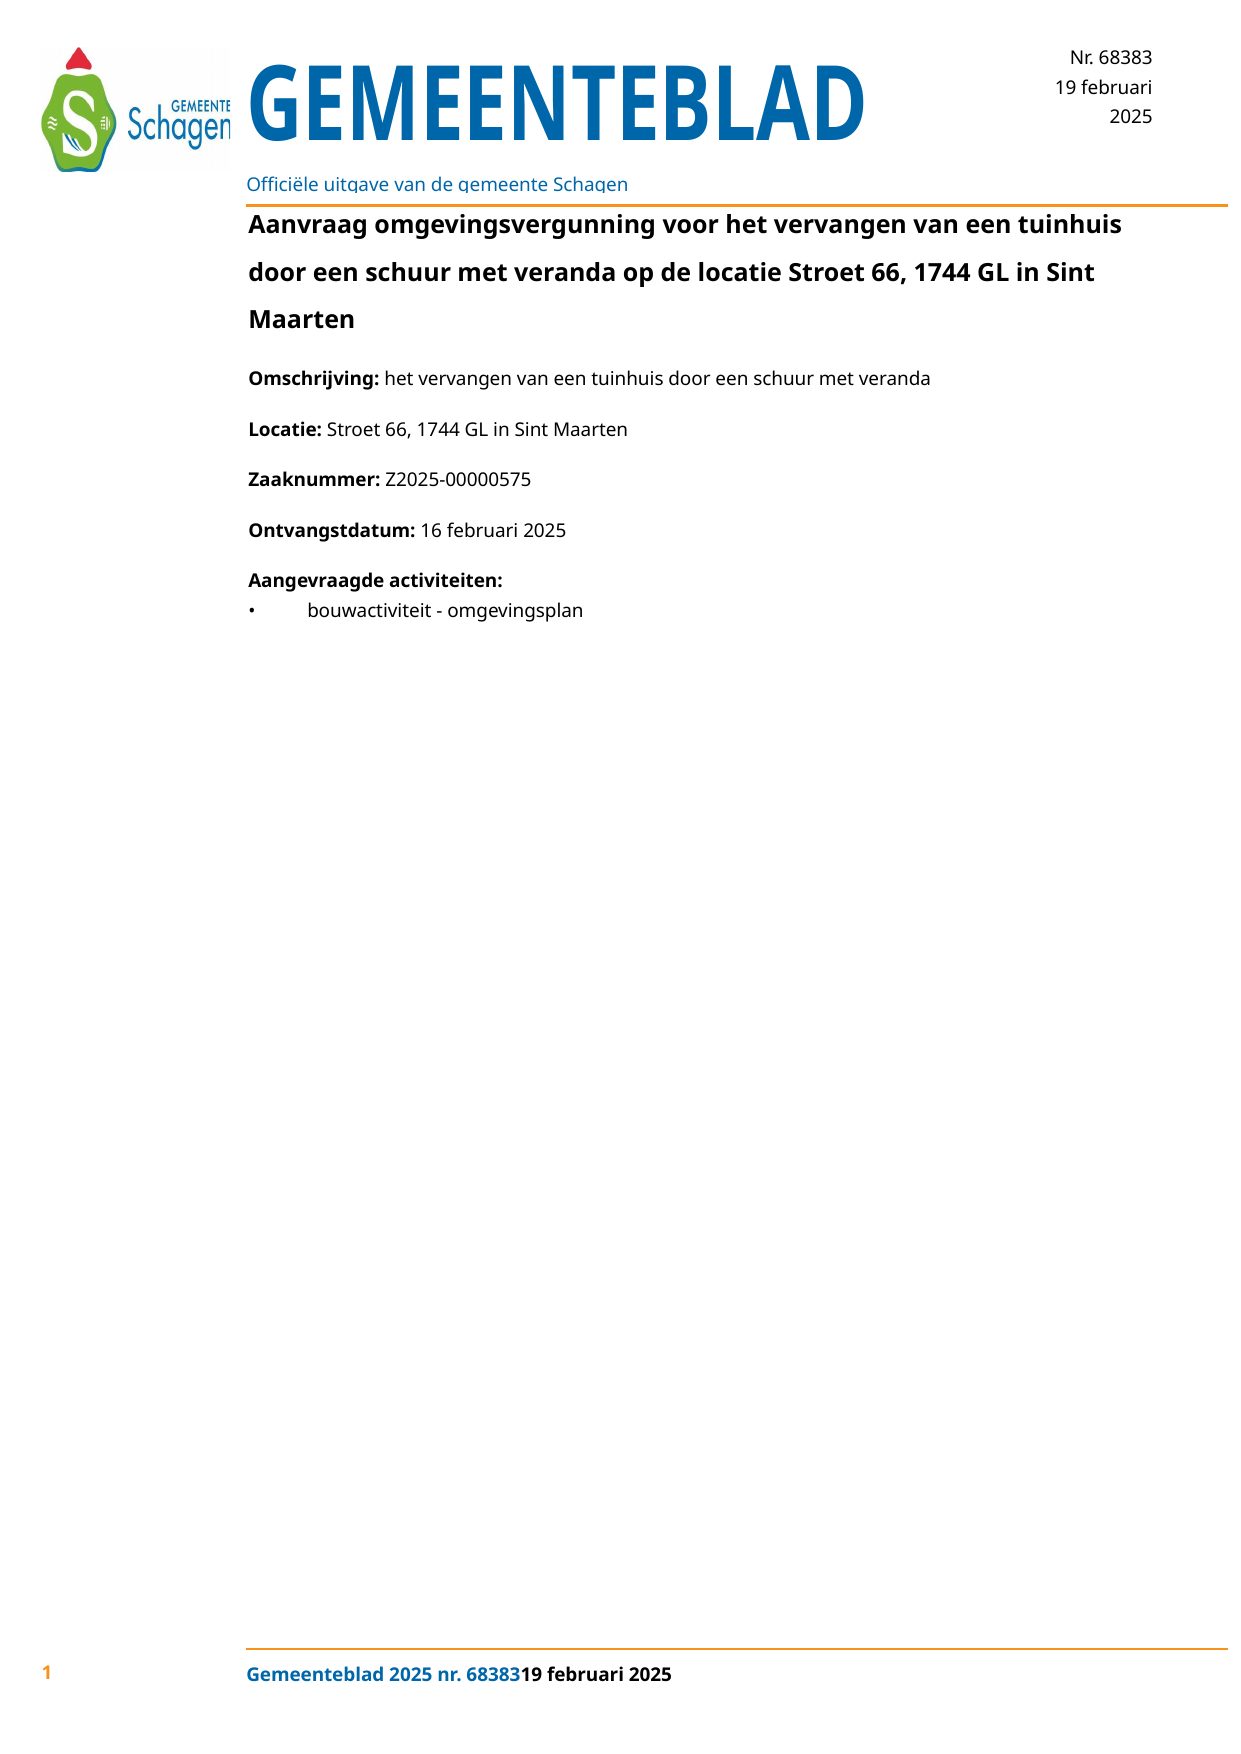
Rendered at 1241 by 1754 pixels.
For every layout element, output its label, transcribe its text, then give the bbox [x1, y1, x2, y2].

text Ontvangstdatum: 16 februari 2025 [248, 517, 1152, 542]
list bouwactiviteit - omgevingsplan [248, 597, 1152, 622]
text Omschrijving: het vervangen van een tuinhuis door een schuur met veranda [248, 366, 1152, 391]
picture [41, 47, 231, 172]
text Zaaknummer: Z2025-00000575 [248, 466, 1152, 492]
text Aanvraag omgevingsvergunning voor het vervangen van een tuinhuis door een schuur met veranda op de locatie Stroet 66, 1744 GL in Sint Maarten [248, 207, 1152, 336]
text Locatie: Stroet 66, 1744 GL in Sint Maarten [248, 416, 1152, 442]
text Aangevraagde activiteiten: [248, 567, 1152, 593]
